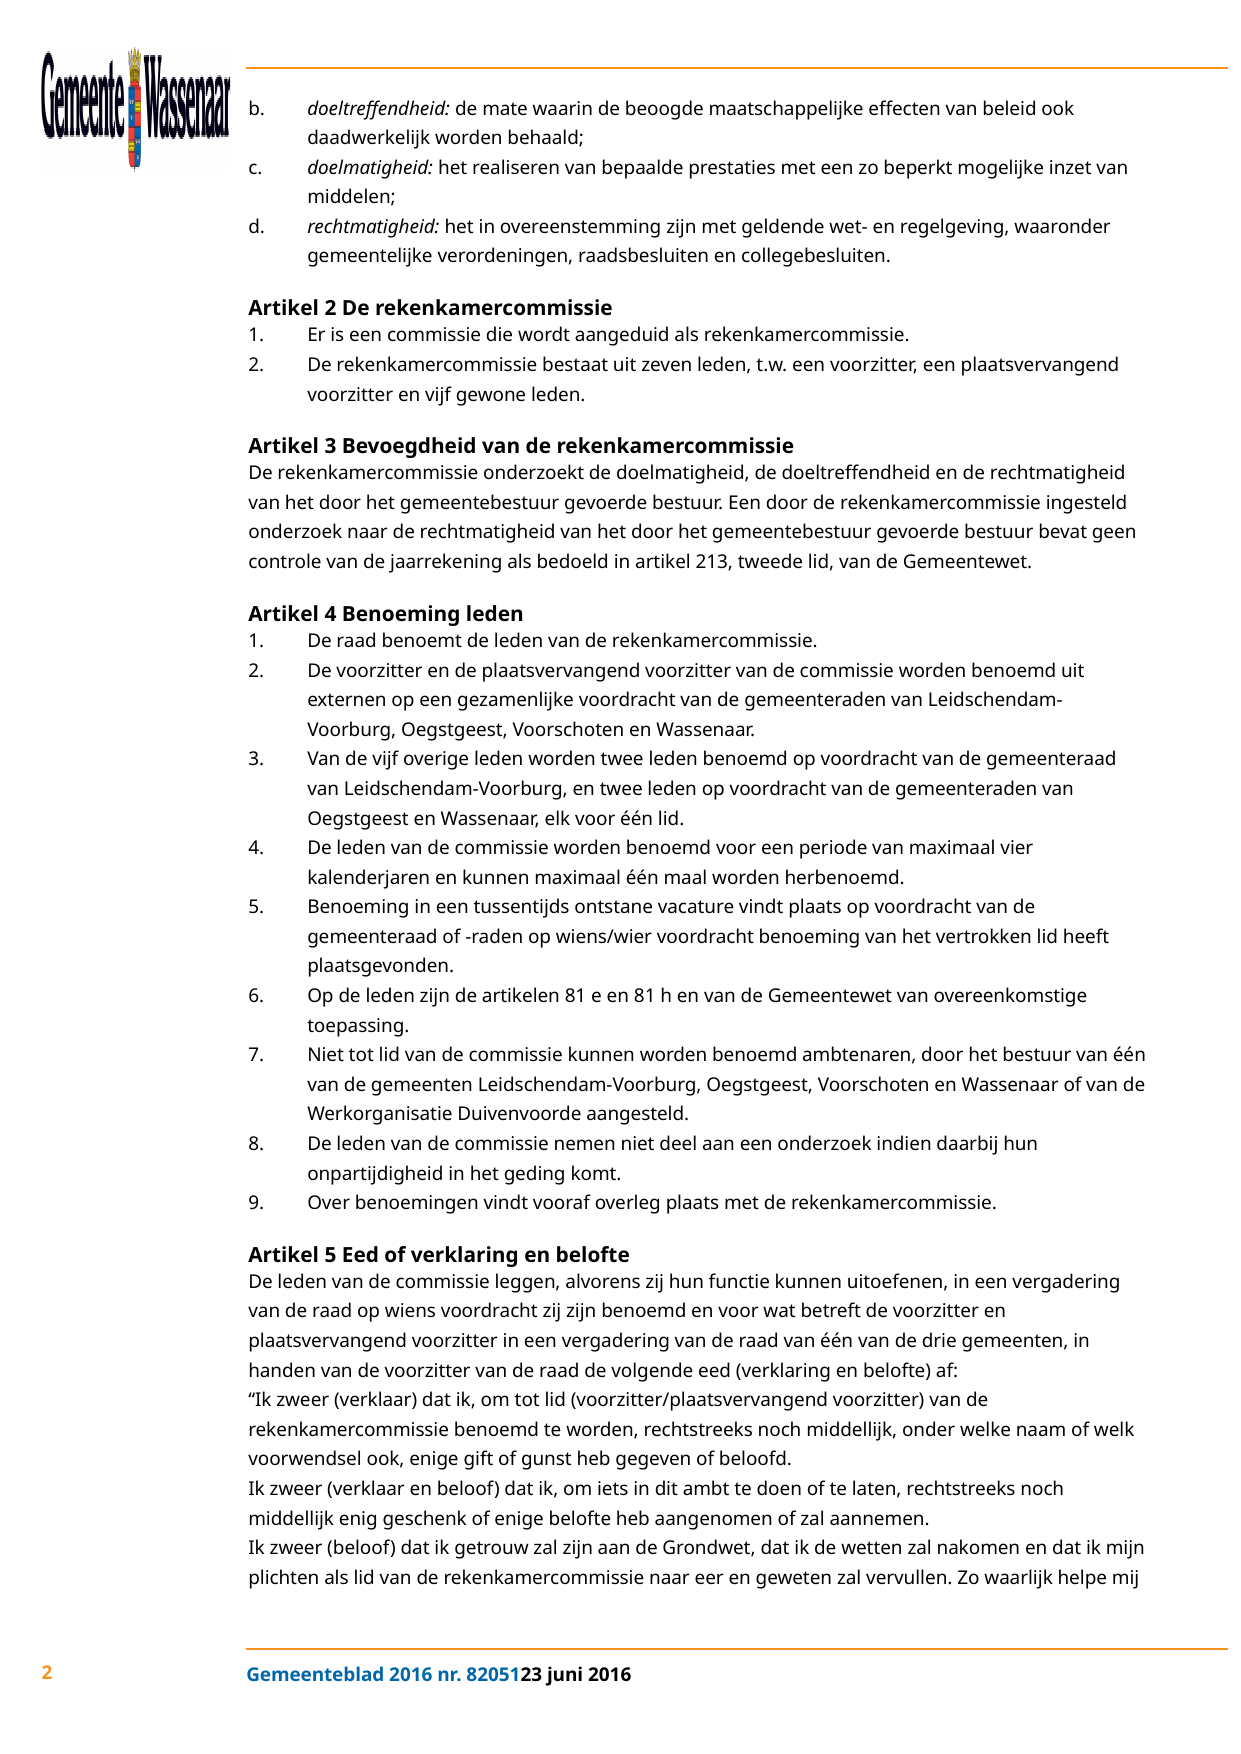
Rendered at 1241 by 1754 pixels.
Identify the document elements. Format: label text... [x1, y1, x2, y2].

list rechtmatigheid: het in overeenstemming zijn met geldende wet- en regelgeving, waaronder gemeentelijke verordeningen, raadsbesluiten en collegebesluiten. [248, 213, 1152, 268]
list De leden van de commissie nemen niet deel aan een onderzoek indien daarbij hun onpartijdigheid in het geding komt. [248, 1130, 1152, 1185]
text De leden van de commissie leggen, alvorens zij hun functie kunnen uitoefenen, in een vergadering van de raad op wiens voordracht zij zijn benoemd en voor wat betreft de voorzitter en plaatsvervangend voorzitter in een vergadering van de raad van één van de drie gemeenten, in handen van de voorzitter van de raad de volgende eed (verklaring en belofte) af: [248, 1268, 1152, 1383]
text Ik zweer (beloof) dat ik getrouw zal zijn aan de Grondwet, dat ik de wetten zal nakomen en dat ik mijn plichten als lid van de rekenkamercommissie naar eer en geweten zal vervullen. Zo waarlijk helpe mij [248, 1534, 1152, 1590]
list De leden van de commissie worden benoemd voor een periode van maximaal vier kalenderjaren en kunnen maximaal één maal worden herbenoemd. [248, 834, 1152, 889]
list Op de leden zijn de artikelen 81 e en 81 h en van de Gemeentewet van overeenkomstige toepassing. [248, 982, 1152, 1037]
list De rekenkamercommissie bestaat uit zeven leden, t.w. een voorzitter, een plaatsvervangend voorzitter en vijf gewone leden. [248, 351, 1152, 406]
text Ik zweer (verklaar en beloof) dat ik, om iets in dit ambt te doen of te laten, rechtstreeks noch middellijk enig geschenk of enige belofte heb aangenomen of zal aannemen. [248, 1475, 1152, 1531]
picture [41, 47, 231, 172]
text Artikel 2 De rekenkamercommissie [248, 293, 1152, 322]
list Over benoemingen vindt vooraf overleg plaats met de rekenkamercommissie. [248, 1189, 1152, 1215]
text Artikel 3 Bevoegdheid van de rekenkamercommissie [248, 431, 1152, 459]
text “Ik zweer (verklaar) dat ik, om tot lid (voorzitter/plaatsvervangend voorzitter) van de rekenkamercommissie benoemd te worden, rechtstreeks noch middellijk, onder welke naam of welk voorwendsel ook, enige gift of gunst heb gegeven of beloofd. [248, 1386, 1152, 1471]
text De rekenkamercommissie onderzoekt de doelmatigheid, de doeltreffendheid en de rechtmatigheid van het door het gemeentebestuur gevoerde bestuur. Een door de rekenkamercommissie ingesteld onderzoek naar de rechtmatigheid van het door het gemeentebestuur gevoerde bestuur bevat geen controle van de jaarrekening als bedoeld in artikel 213, tweede lid, van de Gemeentewet. [248, 459, 1152, 574]
text Artikel 5 Eed of verklaring en belofte [248, 1240, 1152, 1268]
list Niet tot lid van de commissie kunnen worden benoemd ambtenaren, door het bestuur van één van de gemeenten Leidschendam-Voorburg, Oegstgeest, Voorschoten en Wassenaar of van de Werkorganisatie Duivenvoorde aangesteld. [248, 1041, 1152, 1126]
list De raad benoemt de leden van de rekenkamercommissie. [248, 627, 1152, 653]
text Artikel 4 Benoeming leden [248, 599, 1152, 627]
list Er is een commissie die wordt aangeduid als rekenkamercommissie. [248, 322, 1152, 347]
list Van de vijf overige leden worden twee leden benoemd op voordracht van de gemeenteraad van Leidschendam-Voorburg, en twee leden op voordracht van de gemeenteraden van Oegstgeest en Wassenaar, elk voor één lid. [248, 746, 1152, 830]
list doelmatigheid: het realiseren van bepaalde prestaties met een zo beperkt mogelijke inzet van middelen; [248, 154, 1152, 209]
list Benoeming in een tussentijds ontstane vacature vindt plaats op voordracht van de gemeenteraad of -raden op wiens/wier voordracht benoeming van het vertrokken lid heeft plaatsgevonden. [248, 893, 1152, 978]
list De voorzitter en de plaatsvervangend voorzitter van de commissie worden benoemd uit externen op een gezamenlijke voordracht van de gemeenteraden van Leidschendam-Voorburg, Oegstgeest, Voorschoten en Wassenaar. [248, 657, 1152, 742]
list doeltreffendheid: de mate waarin de beoogde maatschappelijke effecten van beleid ook daadwerkelijk worden behaald; [248, 95, 1152, 150]
